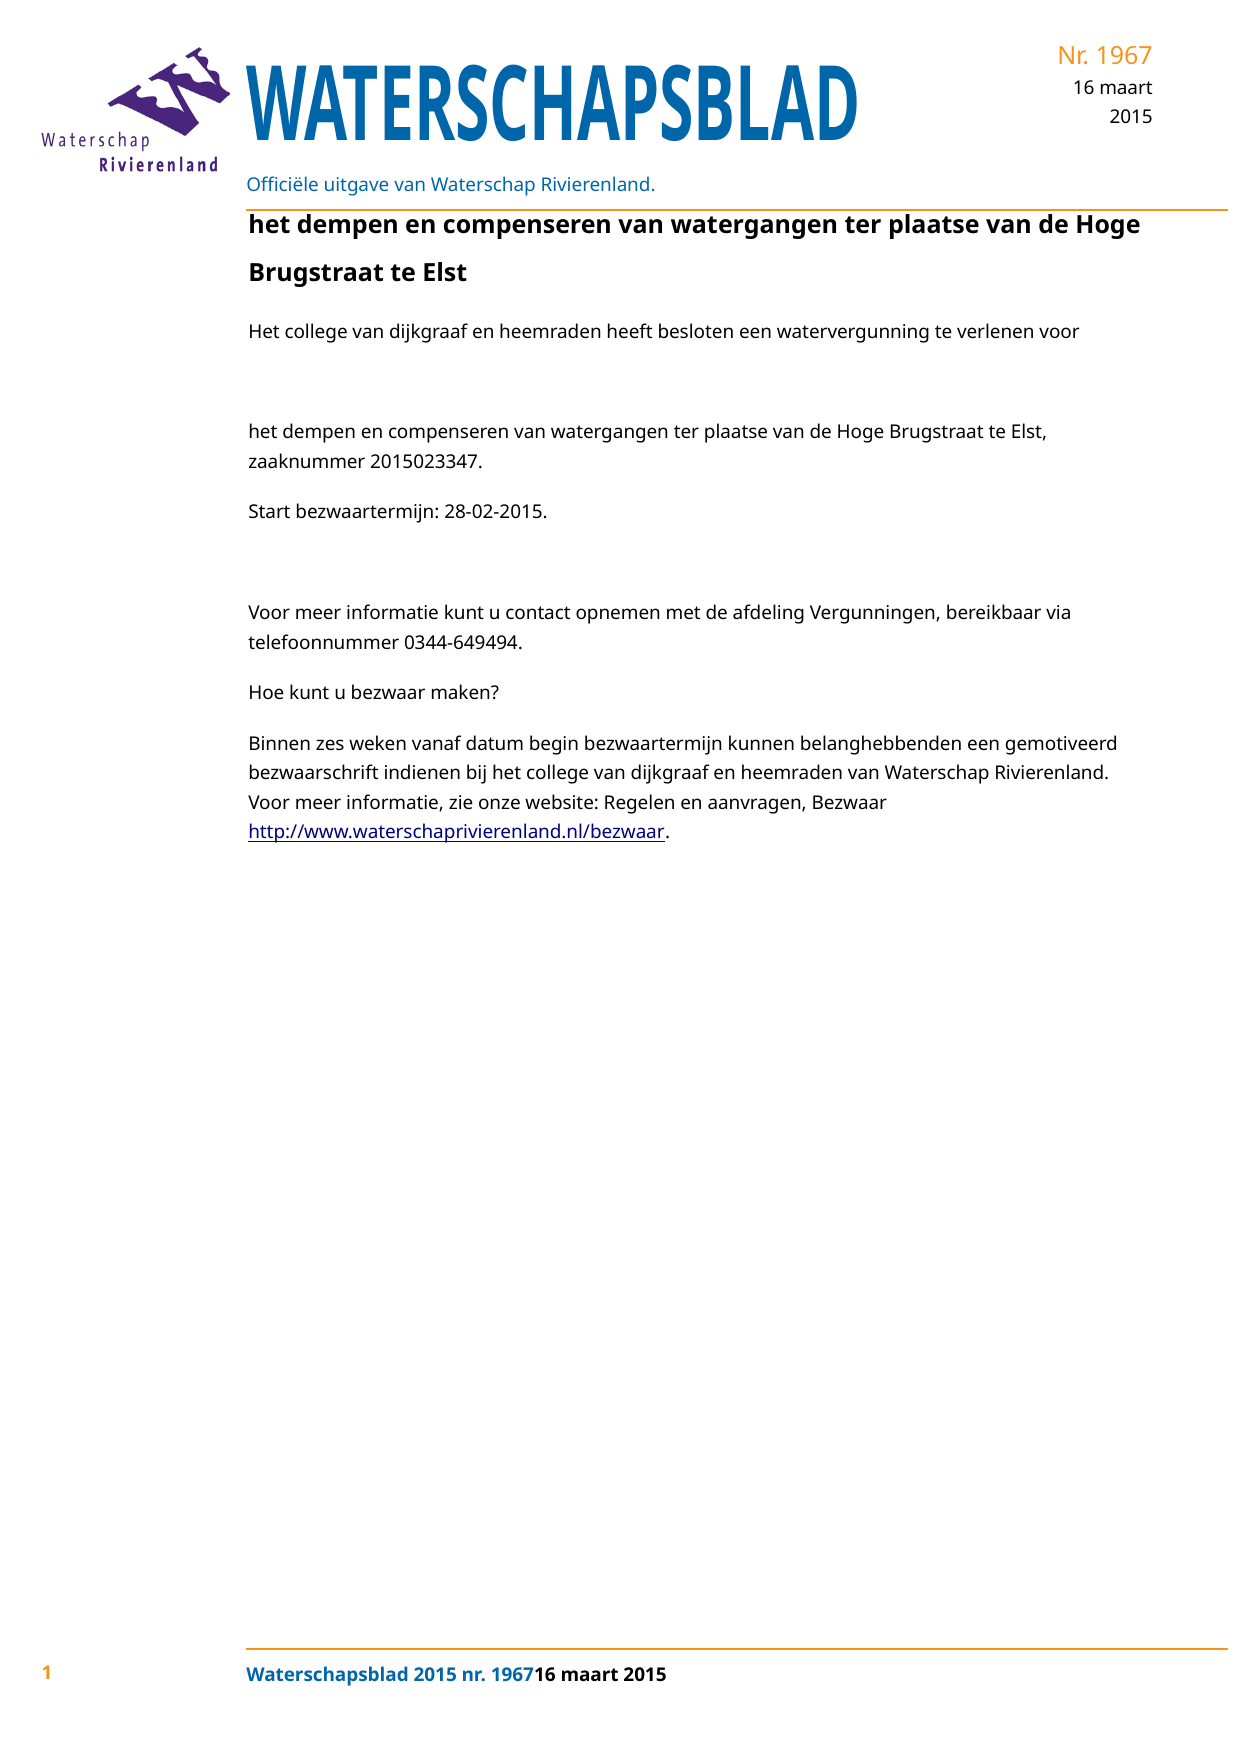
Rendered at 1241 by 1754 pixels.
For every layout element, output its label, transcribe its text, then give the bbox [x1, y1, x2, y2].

text het dempen en compenseren van watergangen ter plaatse van de Hoge Brugstraat te Elst, zaaknummer 2015023347. [248, 419, 1152, 474]
text Binnen zes weken vanaf datum begin bezwaartermijn kunnen belanghebbenden een gemotiveerd bezwaarschrift indienen bij het college van dijkgraaf en heemraden van Waterschap Rivierenland. Voor meer informatie, zie onze website: Regelen en aanvragen, Bezwaar http://www.waterschaprivierenland.nl/bezwaar. [248, 730, 1152, 844]
picture [41, 47, 231, 172]
text het dempen en compenseren van watergangen ter plaatse van de Hoge Brugstraat te Elst [248, 211, 1152, 288]
text Het college van dijkgraaf en heemraden heeft besloten een watervergunning te verlenen voor [248, 318, 1152, 344]
text Hoe kunt u bezwaar maken? [248, 679, 1152, 705]
text Voor meer informatie kunt u contact opnemen met de afdeling Vergunningen, bereikbaar via telefoonnummer 0344-649494. [248, 599, 1152, 655]
text Start bezwaartermijn: 28-02-2015. [248, 499, 1152, 524]
